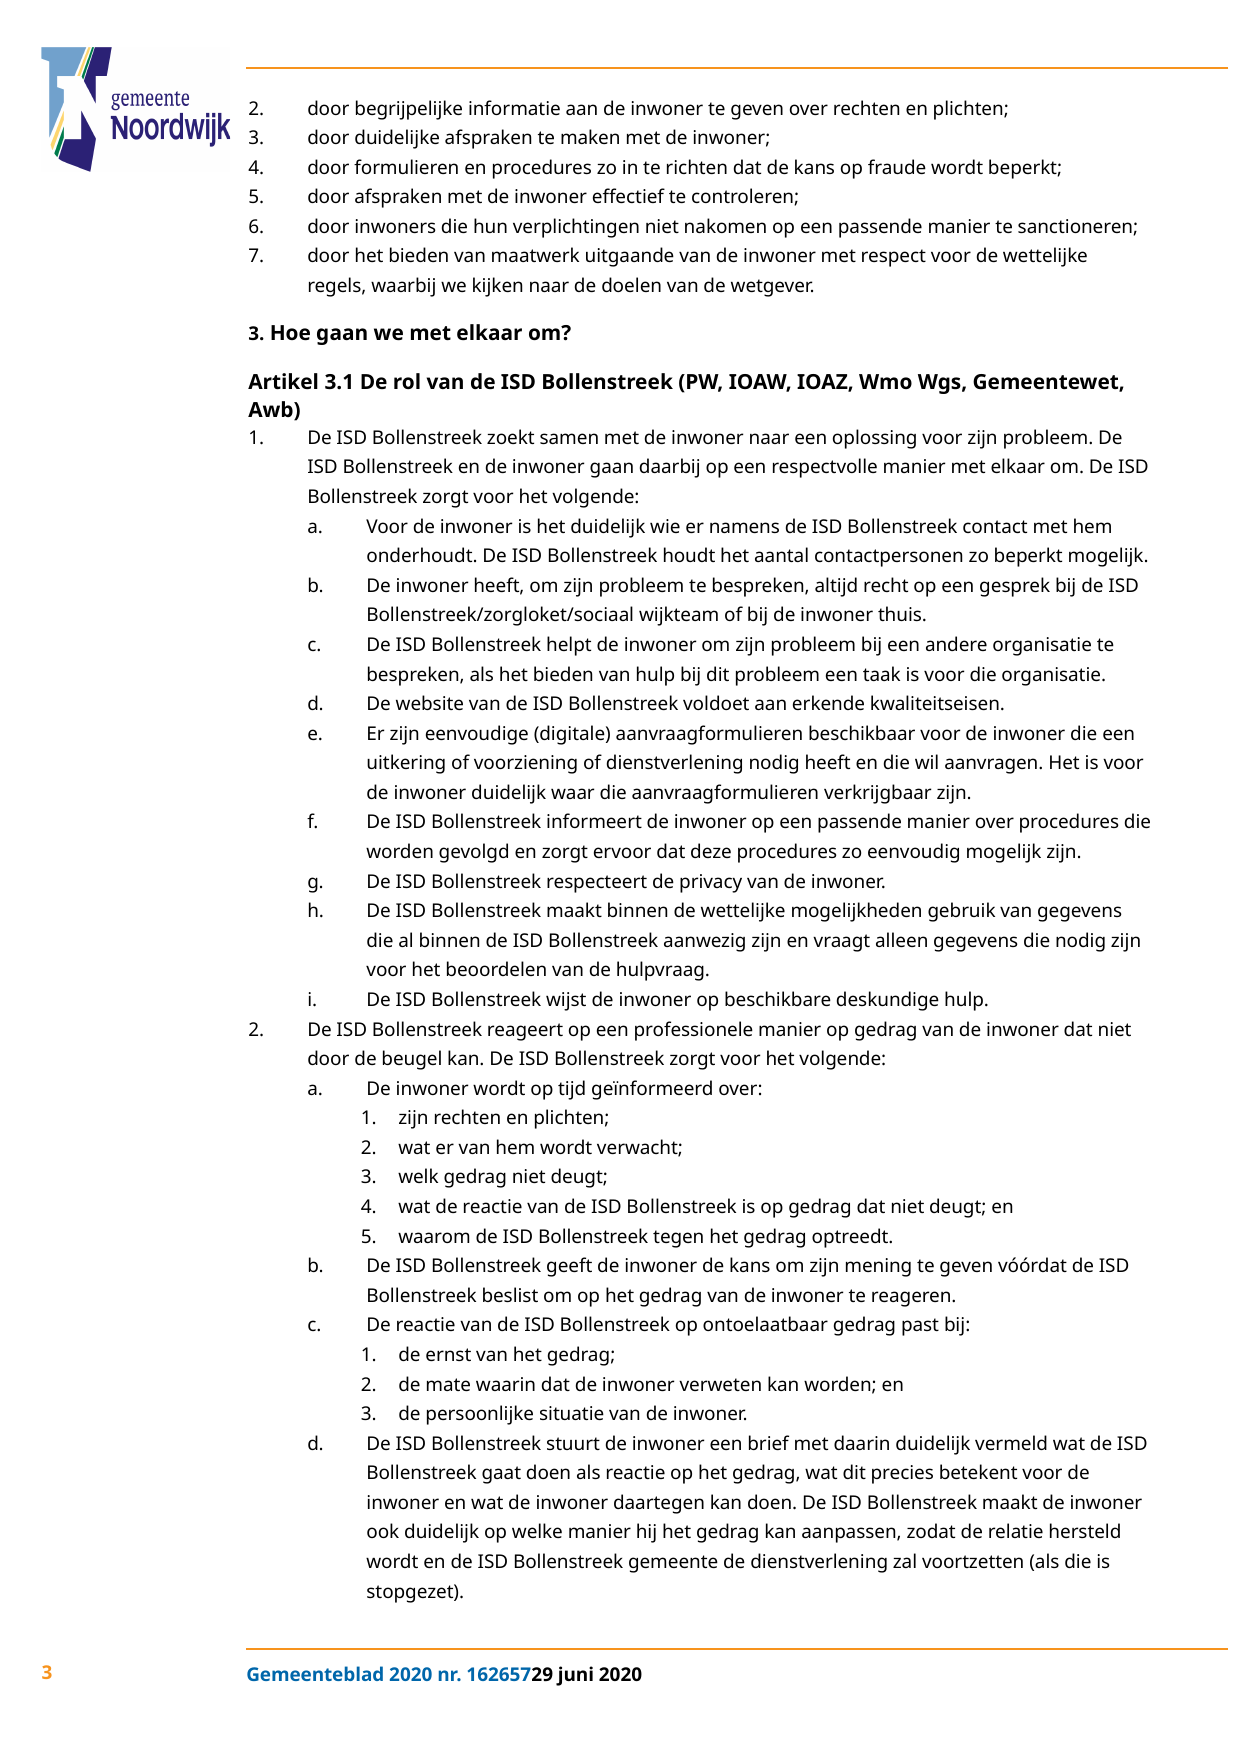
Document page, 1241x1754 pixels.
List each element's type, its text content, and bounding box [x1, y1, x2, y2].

list De ISD Bollenstreek wijst de inwoner op beschikbare deskundige hulp. [307, 986, 1152, 1012]
list De reactie van de ISD Bollenstreek op ontoelaatbaar gedrag past bij: [307, 1312, 1152, 1337]
list De inwoner wordt op tijd geïnformeerd over: [307, 1075, 1152, 1101]
text Artikel 3.1 De rol van de ISD Bollenstreek (PW, IOAW, IOAZ, Wmo Wgs, Gemeentewet, Awb) [248, 367, 1152, 424]
list de persoonlijke situatie van de inwoner. [361, 1400, 1152, 1426]
list De ISD Bollenstreek maakt binnen de wettelijke mogelijkheden gebruik van gegevens die al binnen de ISD Bollenstreek aanwezig zijn en vraagt alleen gegevens die nodig zijn voor het beoordelen van de hulpvraag. [307, 897, 1152, 982]
list welk gedrag niet deugt; [361, 1164, 1152, 1189]
text 3. Hoe gaan we met elkaar om? [248, 318, 1152, 346]
list De ISD Bollenstreek respecteert de privacy van de inwoner. [307, 868, 1152, 893]
list De website van de ISD Bollenstreek voldoet aan erkende kwaliteitseisen. [307, 690, 1152, 716]
list zijn rechten en plichten; [361, 1104, 1152, 1130]
list door formulieren en procedures zo in te richten dat de kans op fraude wordt beperkt; [248, 154, 1152, 180]
list door het bieden van maatwerk uitgaande van de inwoner met respect voor de wettelijke regels, waarbij we kijken naar de doelen van de wetgever. [248, 243, 1152, 298]
list Voor de inwoner is het duidelijk wie er namens de ISD Bollenstreek contact met hem onderhoudt. De ISD Bollenstreek houdt het aantal contactpersonen zo beperkt mogelijk. [307, 513, 1152, 568]
list De ISD Bollenstreek helpt de inwoner om zijn probleem bij een andere organisatie te bespreken, als het bieden van hulp bij dit probleem een taak is voor die organisatie. [307, 631, 1152, 686]
list wat er van hem wordt verwacht; [361, 1134, 1152, 1160]
list De ISD Bollenstreek informeert de inwoner op een passende manier over procedures die worden gevolgd en zorgt ervoor dat deze procedures zo eenvoudig mogelijk zijn. [307, 809, 1152, 864]
list de mate waarin dat de inwoner verweten kan worden; en [361, 1371, 1152, 1396]
list de ernst van het gedrag; [361, 1341, 1152, 1367]
list wat de reactie van de ISD Bollenstreek is op gedrag dat niet deugt; en [361, 1193, 1152, 1219]
list De ISD Bollenstreek geeft de inwoner de kans om zijn mening te geven vóórdat de ISD Bollenstreek beslist om op het gedrag van de inwoner te reageren. [307, 1252, 1152, 1308]
picture [41, 47, 231, 172]
list De ISD Bollenstreek stuurt de inwoner een brief met daarin duidelijk vermeld wat de ISD Bollenstreek gaat doen als reactie op het gedrag, wat dit precies betekent voor de inwoner en wat de inwoner daartegen kan doen. De ISD Bollenstreek maakt de inwoner ook duidelijk op welke manier hij het gedrag kan aanpassen, zodat de relatie hersteld wordt en de ISD Bollenstreek gemeente de dienstverlening zal voortzetten (als die is stopgezet). [307, 1430, 1152, 1603]
list De ISD Bollenstreek reageert op een professionele manier op gedrag van de inwoner dat niet door de beugel kan. De ISD Bollenstreek zorgt voor het volgende: [248, 1016, 1152, 1071]
list waarom de ISD Bollenstreek tegen het gedrag optreedt. [361, 1223, 1152, 1248]
list door afspraken met de inwoner effectief te controleren; [248, 183, 1152, 209]
list door duidelijke afspraken te maken met de inwoner; [248, 124, 1152, 150]
list De ISD Bollenstreek zoekt samen met de inwoner naar een oplossing voor zijn probleem. De ISD Bollenstreek en de inwoner gaan daarbij op een respectvolle manier met elkaar om. De ISD Bollenstreek zorgt voor het volgende: [248, 424, 1152, 509]
list De inwoner heeft, om zijn probleem te bespreken, altijd recht op een gesprek bij de ISD Bollenstreek/zorgloket/sociaal wijkteam of bij de inwoner thuis. [307, 572, 1152, 627]
list Er zijn eenvoudige (digitale) aanvraagformulieren beschikbaar voor de inwoner die een uitkering of voorziening of dienstverlening nodig heeft en die wil aanvragen. Het is voor de inwoner duidelijk waar die aanvraagformulieren verkrijgbaar zijn. [307, 720, 1152, 805]
list door begrijpelijke informatie aan de inwoner te geven over rechten en plichten; [248, 95, 1152, 121]
list door inwoners die hun verplichtingen niet nakomen op een passende manier te sanctioneren; [248, 213, 1152, 239]
